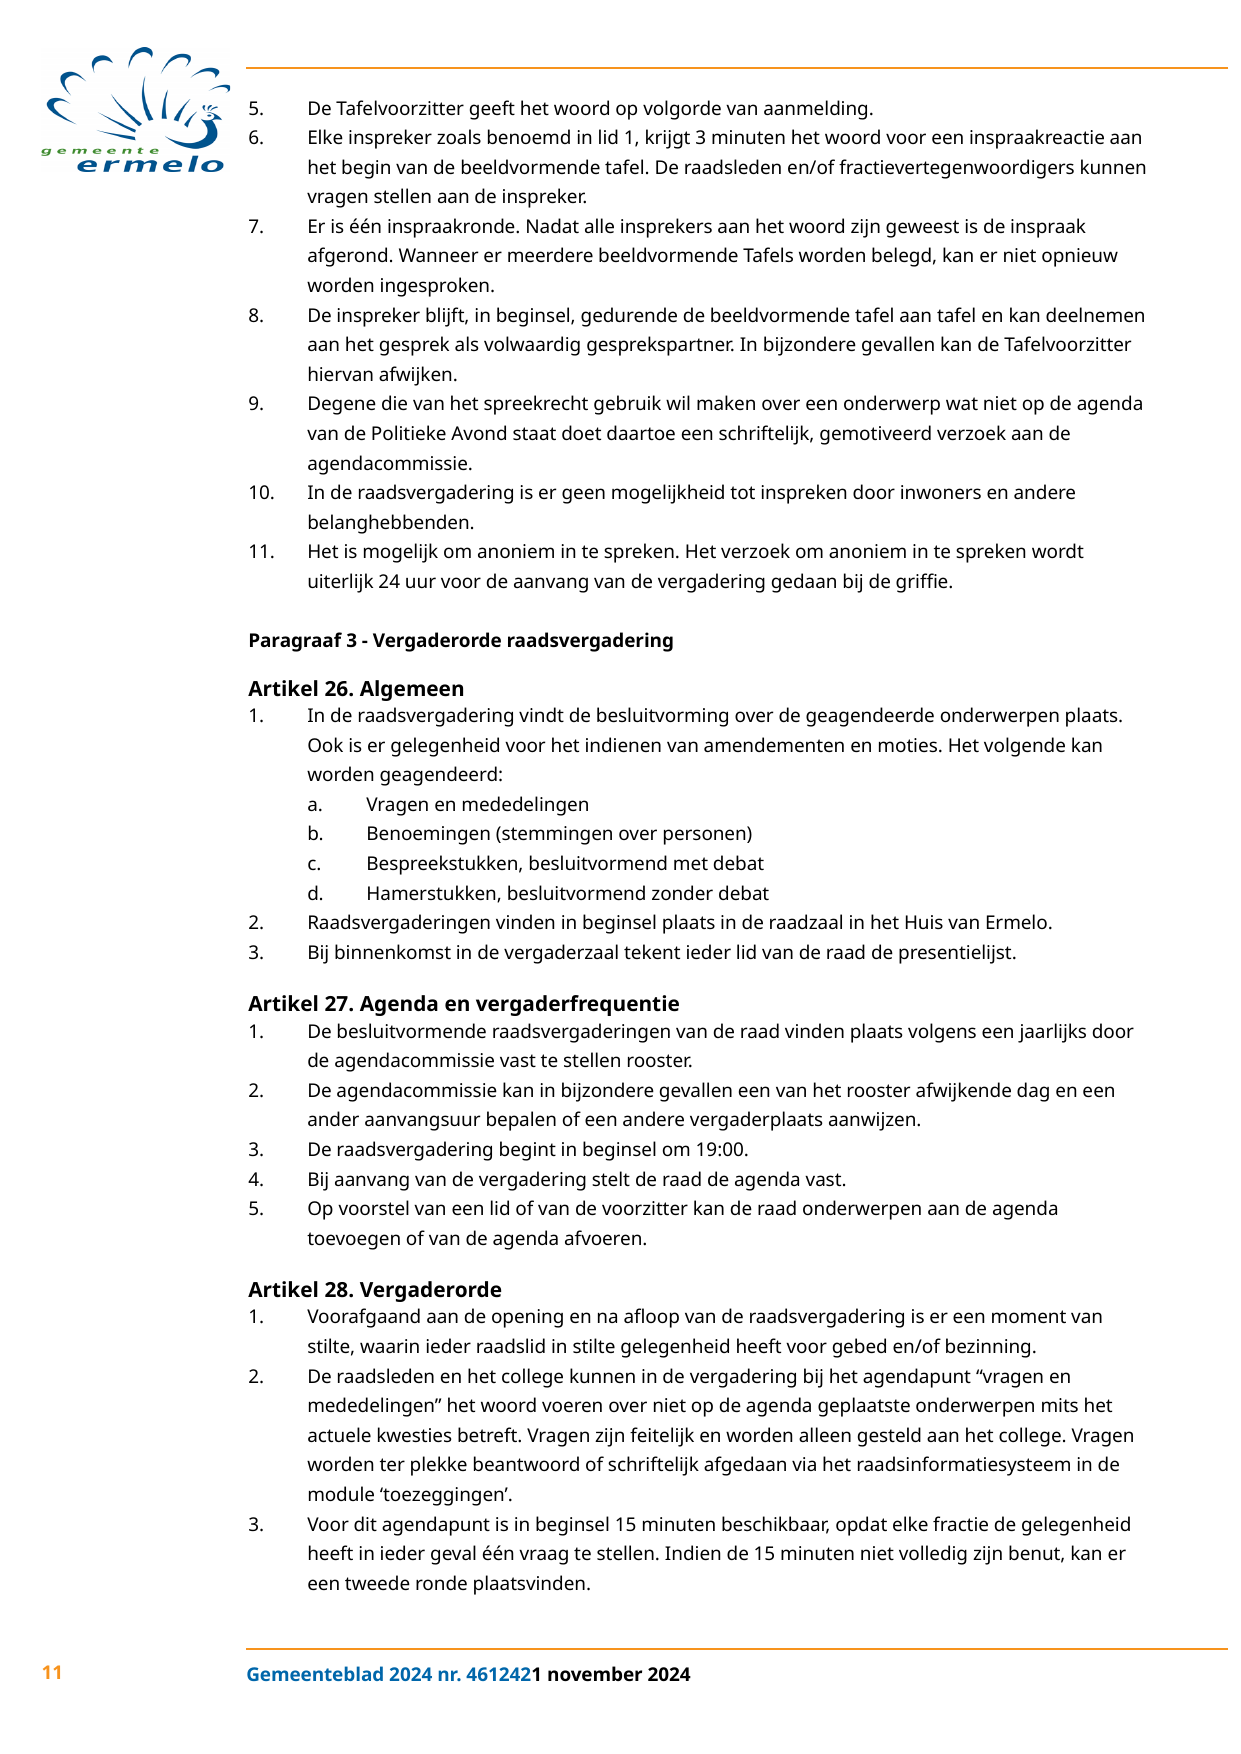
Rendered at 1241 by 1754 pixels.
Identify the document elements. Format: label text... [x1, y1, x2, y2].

list Voor dit agendapunt is in beginsel 15 minuten beschikbaar, opdat elke fractie de gelegenheid heeft in ieder geval één vraag te stellen. Indien de 15 minuten niet volledig zijn benut, kan er een tweede ronde plaatsvinden. [248, 1511, 1152, 1596]
list In de raadsvergadering vindt de besluitvorming over de geagendeerde onderwerpen plaats. Ook is er gelegenheid voor het indienen van amendementen en moties. Het volgende kan worden geagendeerd: [248, 702, 1152, 787]
list Raadsvergaderingen vinden in beginsel plaats in de raadzaal in het Huis van Ermelo. [248, 909, 1152, 935]
text Artikel 26. Algemeen [248, 674, 1152, 702]
list Voorafgaand aan de opening en na afloop van de raadsvergadering is er een moment van stilte, waarin ieder raadslid in stilte gelegenheid heeft voor gebed en/of bezinning. [248, 1304, 1152, 1359]
list De raadsvergadering begint in beginsel om 19:00. [248, 1136, 1152, 1162]
list Op voorstel van een lid of van de voorzitter kan de raad onderwerpen aan de agenda toevoegen of van de agenda afvoeren. [248, 1195, 1152, 1251]
text Artikel 27. Agenda en vergaderfrequentie [248, 989, 1152, 1018]
list Benoemingen (stemmingen over personen) [307, 821, 1152, 846]
list Er is één inspraakronde. Nadat alle insprekers aan het woord zijn geweest is de inspraak afgerond. Wanneer er meerdere beeldvormende Tafels worden belegd, kan er niet opnieuw worden ingesproken. [248, 213, 1152, 298]
list Bij aanvang van de vergadering stelt de raad de agenda vast. [248, 1166, 1152, 1191]
list De raadsleden en het college kunnen in de vergadering bij het agendapunt “vragen en mededelingen” het woord voeren over niet op de agenda geplaatste onderwerpen mits het actuele kwesties betreft. Vragen zijn feitelijk en worden alleen gesteld aan het college. Vragen worden ter plekke beantwoord of schriftelijk afgedaan via het raadsinformatiesysteem in de module ‘toezeggingen’. [248, 1363, 1152, 1507]
list Degene die van het spreekrecht gebruik wil maken over een onderwerp wat niet op de agenda van de Politieke Avond staat doet daartoe een schriftelijk, gemotiveerd verzoek aan de agendacommissie. [248, 391, 1152, 476]
list Bij binnenkomst in de vergaderzaal tekent ieder lid van de raad de presentielijst. [248, 939, 1152, 965]
list De Tafelvoorzitter geeft het woord op volgorde van aanmelding. [248, 95, 1152, 121]
list Het is mogelijk om anoniem in te spreken. Het verzoek om anoniem in te spreken wordt uiterlijk 24 uur voor de aanvang van de vergadering gedaan bij de griffie. [248, 538, 1152, 594]
list Elke inspreker zoals benoemd in lid 1, krijgt 3 minuten het woord voor een inspraakreactie aan het begin van de beeldvormende tafel. De raadsleden en/of fractievertegenwoordigers kunnen vragen stellen aan de inspreker. [248, 124, 1152, 209]
list De agendacommissie kan in bijzondere gevallen een van het rooster afwijkende dag en een ander aanvangsuur bepalen of een andere vergaderplaats aanwijzen. [248, 1077, 1152, 1132]
list Vragen en mededelingen [307, 791, 1152, 817]
list De besluitvormende raadsvergaderingen van de raad vinden plaats volgens een jaarlijks door de agendacommissie vast te stellen rooster. [248, 1018, 1152, 1073]
list In de raadsvergadering is er geen mogelijkheid tot inspreken door inwoners en andere belanghebbenden. [248, 479, 1152, 535]
picture [41, 47, 231, 172]
list Hamerstukken, besluitvormend zonder debat [307, 880, 1152, 906]
text Paragraaf 3 - Vergaderorde raadsvergadering [248, 627, 1152, 653]
list De inspreker blijft, in beginsel, gedurende de beeldvormende tafel aan tafel en kan deelnemen aan het gesprek als volwaardig gesprekspartner. In bijzondere gevallen kan de Tafelvoorzitter hiervan afwijken. [248, 302, 1152, 387]
list Bespreekstukken, besluitvormend met debat [307, 850, 1152, 876]
text Artikel 28. Vergaderorde [248, 1275, 1152, 1304]
